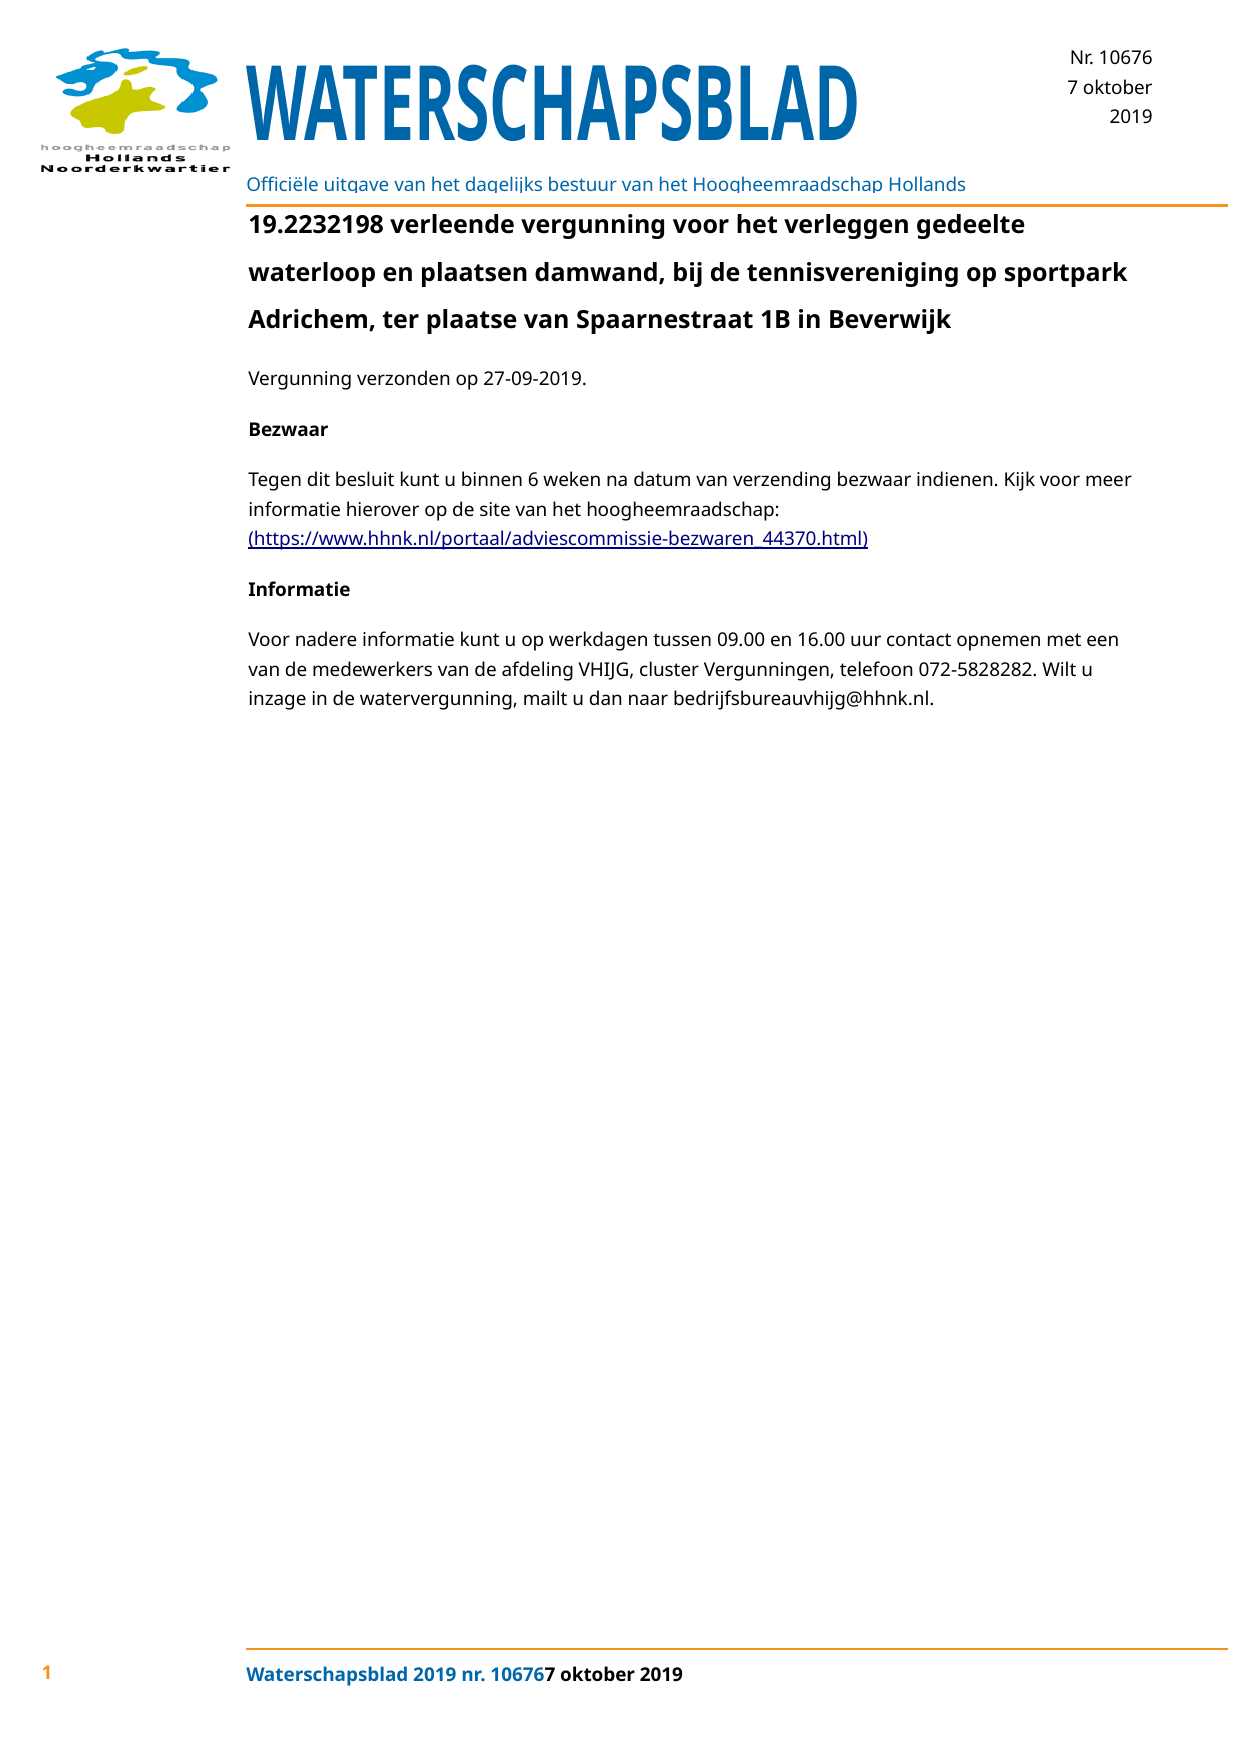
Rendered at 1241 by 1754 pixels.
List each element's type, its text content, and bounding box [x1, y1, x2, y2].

text Voor nadere informatie kunt u op werkdagen tussen 09.00 en 16.00 uur contact opnemen met een van de medewerkers van de afdeling VHIJG, cluster Vergunningen, telefoon 072-5828282. Wilt u inzage in de watervergunning, mailt u dan naar bedrijfsbureauvhijg@hhnk.nl. [248, 626, 1152, 711]
text Bezwaar [248, 416, 1152, 442]
text 19.2232198 verleende vergunning voor het verleggen gedeelte waterloop en plaatsen damwand, bij de tennisvereniging op sportpark Adrichem, ter plaatse van Spaarnestraat 1B in Beverwijk [248, 207, 1152, 336]
text Tegen dit besluit kunt u binnen 6 weken na datum van verzending bezwaar indienen. Kijk voor meer informatie hierover op de site van het hoogheemraadschap: (https://www.hhnk.nl/portaal/adviescommissie-bezwaren_44370.html) [248, 466, 1152, 551]
text Informatie [248, 576, 1152, 602]
picture [41, 47, 231, 172]
text Vergunning verzonden op 27-09-2019. [248, 366, 1152, 391]
